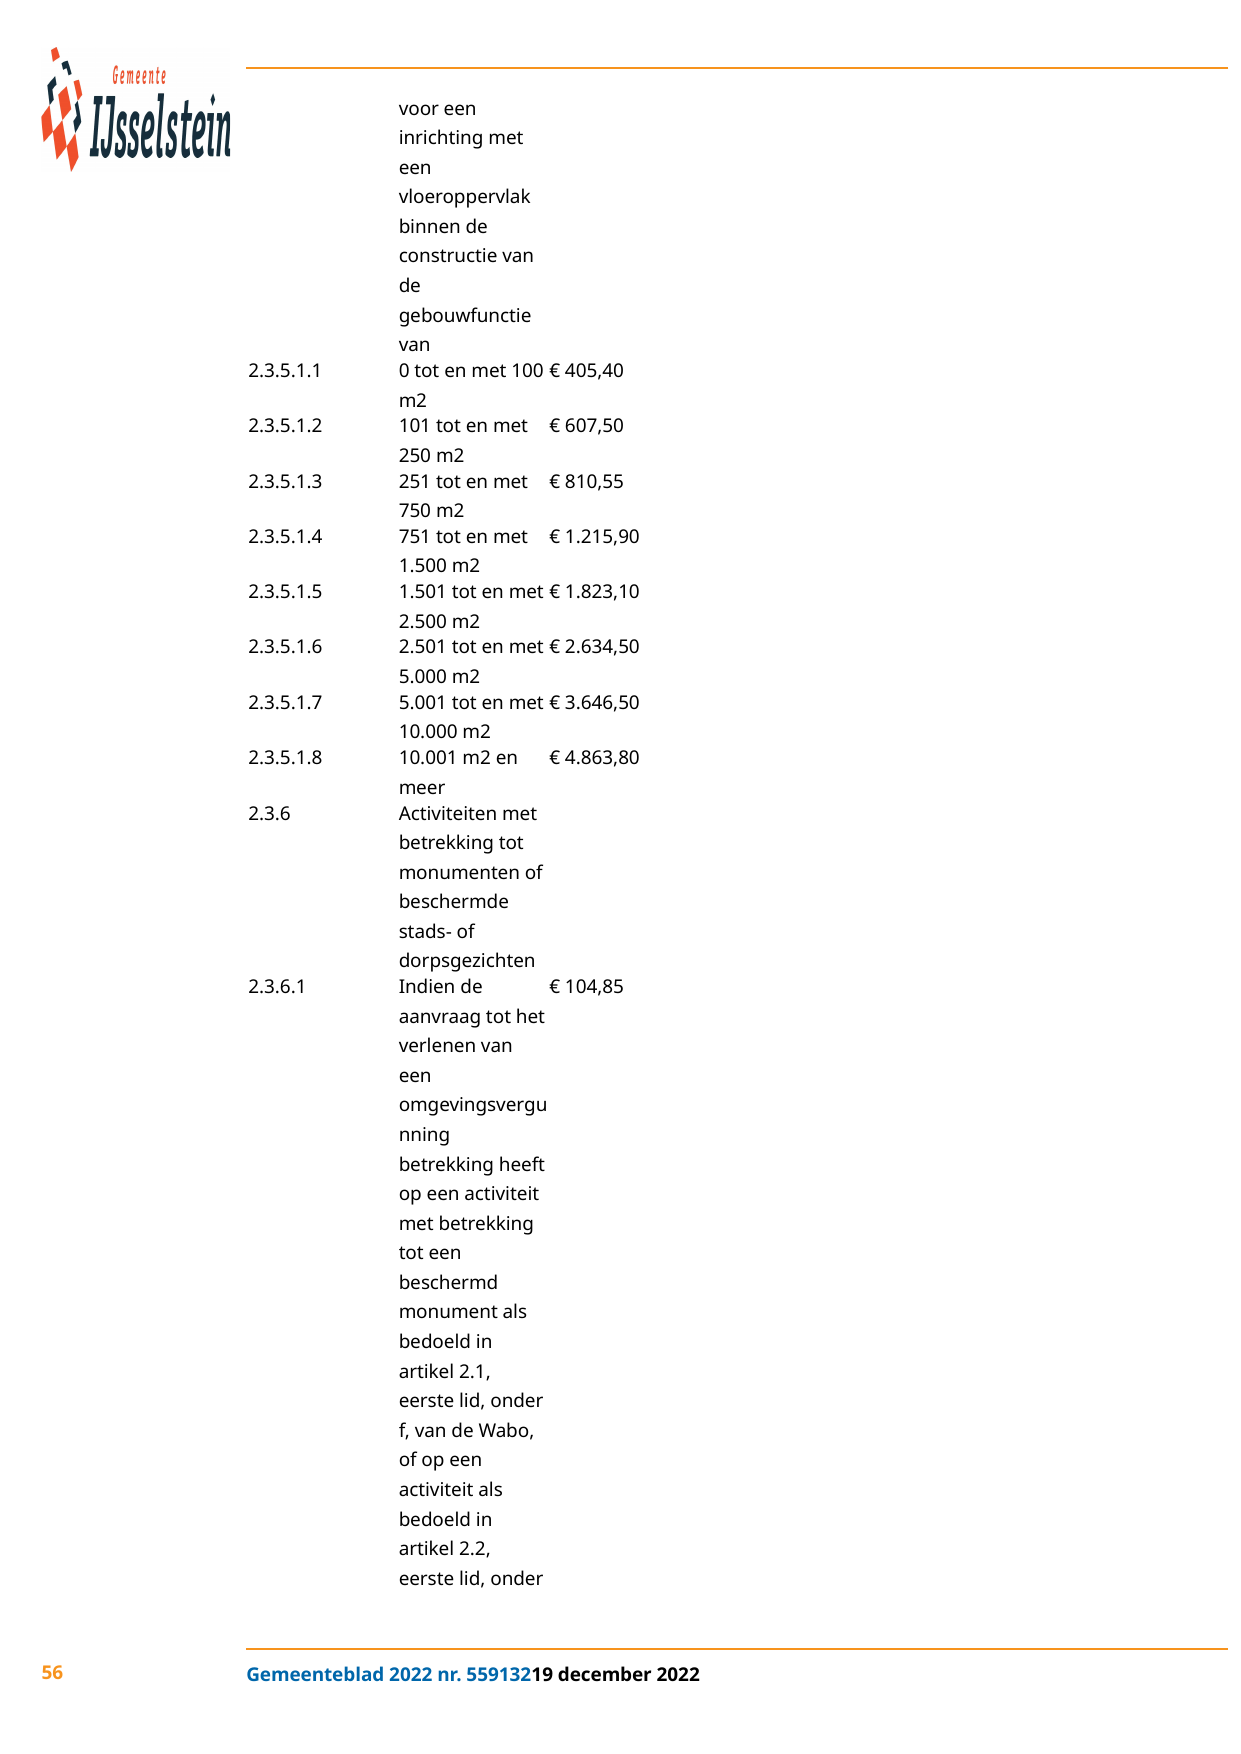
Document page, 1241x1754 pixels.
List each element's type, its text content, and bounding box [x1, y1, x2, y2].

table_cell € 405,40 [549, 357, 700, 412]
table_cell € 3.646,50 [549, 689, 700, 744]
table_cell 751 tot en met 1.500 m2 [399, 523, 549, 578]
table_cell € 1.823,10 [549, 579, 700, 634]
table_cell 2.3.5.1.3 [248, 468, 398, 523]
table_cell 2.3.5.1.6 [248, 634, 398, 689]
table_cell € 2.634,50 [549, 634, 700, 689]
table_cell 2.3.5.1.4 [248, 523, 398, 578]
table_cell 0 tot en met 100 m2 [399, 357, 549, 412]
table_cell 251 tot en met 750 m2 [399, 468, 549, 523]
table_cell 2.3.6 [248, 800, 398, 973]
table_cell 5.001 tot en met 10.000 m2 [399, 689, 549, 744]
table_cell 2.3.5.1.2 [248, 413, 398, 468]
table_cell 2.3.5.1.1 [248, 357, 398, 412]
table_cell Activiteiten met betrekking tot monumenten of beschermde stads- of dorpsgezichten [399, 800, 549, 973]
table_cell € 607,50 [549, 413, 700, 468]
table_cell [549, 95, 700, 357]
table_cell 10.001 m2 en meer [399, 744, 549, 800]
table_cell 2.3.5.1.5 [248, 579, 398, 634]
table_cell € 1.215,90 [549, 523, 700, 578]
table_cell Indien de aanvraag tot het verlenen van een omgevingsvergunning betrekking heeft op een activiteit met betrekking tot een beschermd monument als bedoeld in artikel 2.1, eerste lid, onder f, van de Wabo, of op een activiteit als bedoeld in artikel 2.2, eerste lid, onder [399, 973, 549, 1591]
table_cell voor een inrichting met een vloeroppervlak binnen de constructie van de gebouwfunctie van [399, 95, 549, 357]
table_cell [549, 800, 700, 973]
table_cell € 810,55 [549, 468, 700, 523]
table_cell 2.501 tot en met 5.000 m2 [399, 634, 549, 689]
table_cell 2.3.5.1.8 [248, 744, 398, 800]
table_cell 2.3.6.1 [248, 973, 398, 1591]
table_cell € 4.863,80 [549, 744, 700, 800]
table_cell 2.3.5.1.7 [248, 689, 398, 744]
picture [41, 47, 231, 172]
table_cell 1.501 tot en met 2.500 m2 [399, 579, 549, 634]
table_cell 101 tot en met 250 m2 [399, 413, 549, 468]
table_cell € 104,85 [549, 973, 700, 1591]
table_cell [248, 95, 398, 357]
